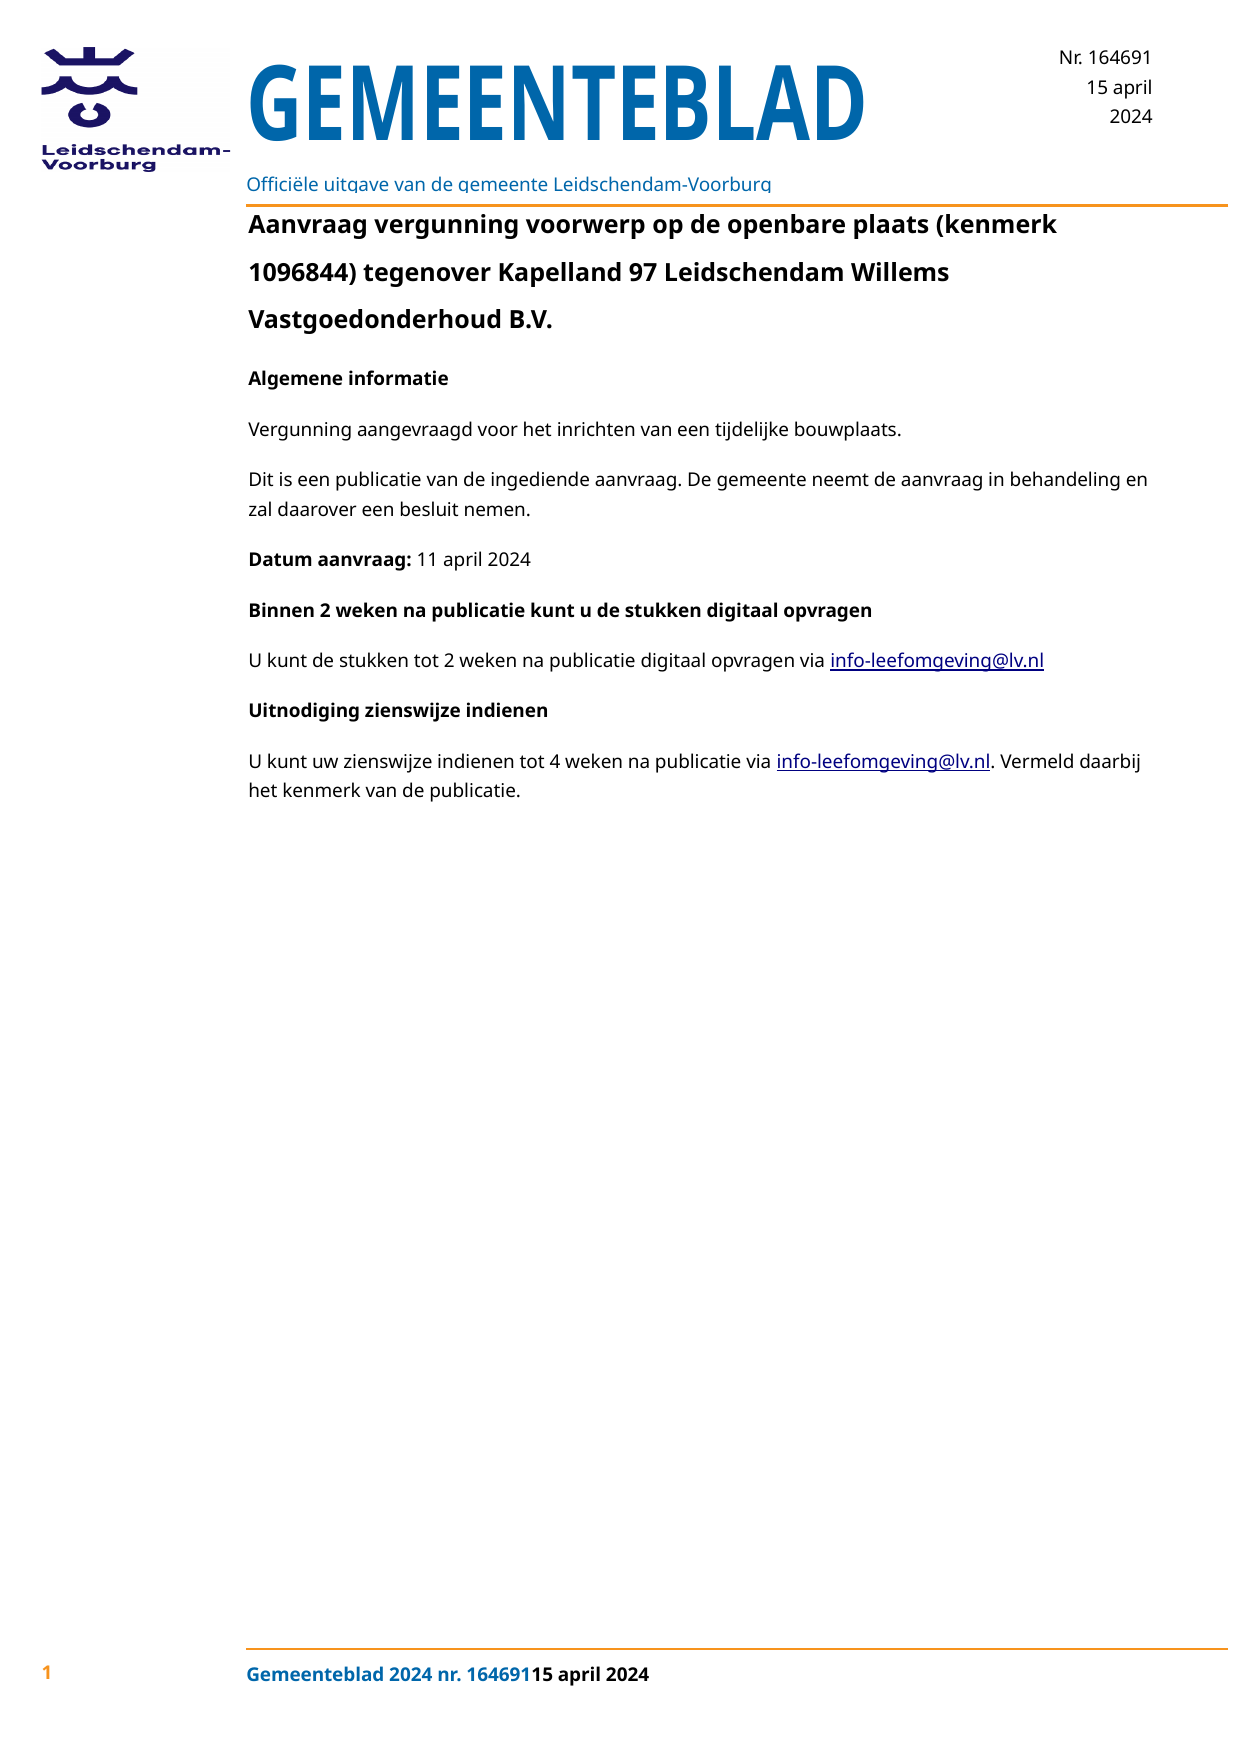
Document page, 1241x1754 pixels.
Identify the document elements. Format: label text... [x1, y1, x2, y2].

text U kunt de stukken tot 2 weken na publicatie digitaal opvragen via info-leefomgeving@lv.nl [248, 647, 1152, 673]
text Aanvraag vergunning voorwerp op de openbare plaats (kenmerk 1096844) tegenover Kapelland 97 Leidschendam Willems Vastgoedonderhoud B.V. [248, 207, 1152, 336]
picture [41, 47, 231, 172]
text Uitnodiging zienswijze indienen [248, 698, 1152, 723]
text Datum aanvraag: 11 april 2024 [248, 546, 1152, 572]
text U kunt uw zienswijze indienen tot 4 weken na publicatie via info-leefomgeving@lv.nl. Vermeld daarbij het kenmerk van de publicatie. [248, 748, 1152, 803]
text Vergunning aangevraagd voor het inrichten van een tijdelijke bouwplaats. [248, 416, 1152, 442]
text Dit is een publicatie van de ingediende aanvraag. De gemeente neemt de aanvraag in behandeling en zal daarover een besluit nemen. [248, 466, 1152, 522]
text Binnen 2 weken na publicatie kunt u de stukken digitaal opvragen [248, 597, 1152, 622]
text Algemene informatie [248, 366, 1152, 391]
